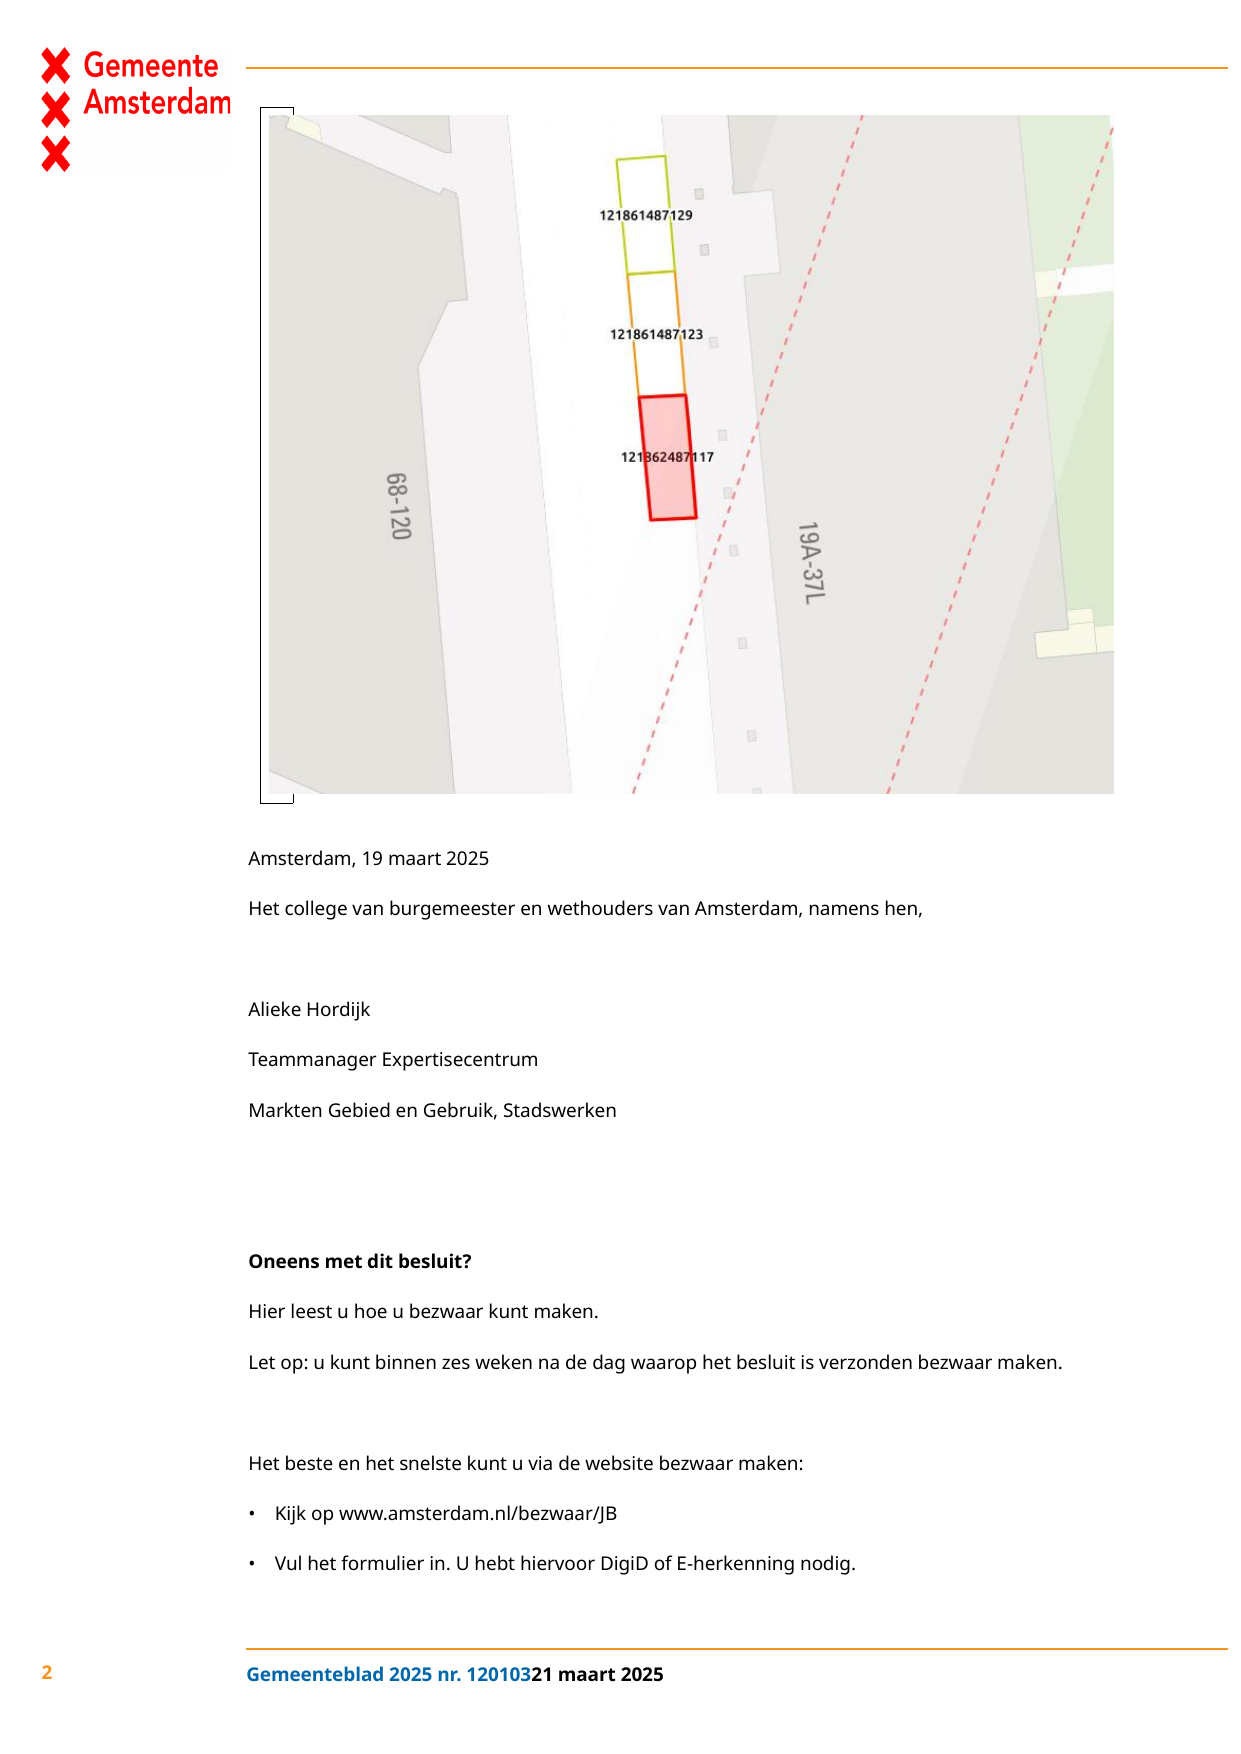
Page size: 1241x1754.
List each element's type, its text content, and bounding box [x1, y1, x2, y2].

text • Vul het formulier in. U hebt hiervoor DigiD of E-herkenning nodig. [248, 1551, 1152, 1576]
text Teammanager Expertisecentrum [248, 1046, 1152, 1072]
text • Kijk op www.amsterdam.nl/bezwaar/JB [248, 1500, 1152, 1526]
picture [41, 47, 231, 172]
text Markten Gebied en Gebruik, Stadswerken [248, 1097, 1152, 1122]
text Let op: u kunt binnen zes weken na de dag waarop het besluit is verzonden bezwaar maken. [248, 1349, 1152, 1374]
text Het beste en het snelste kunt u via de website bezwaar maken: [248, 1450, 1152, 1475]
picture [268, 115, 1114, 794]
text Amsterdam, 19 maart 2025 [248, 845, 1152, 870]
text Hier leest u hoe u bezwaar kunt maken. [248, 1298, 1152, 1324]
text Oneens met dit besluit? [248, 1248, 1152, 1274]
text Het college van burgemeester en wethouders van Amsterdam, namens hen, [248, 895, 1152, 921]
text Alieke Hordijk [248, 996, 1152, 1022]
